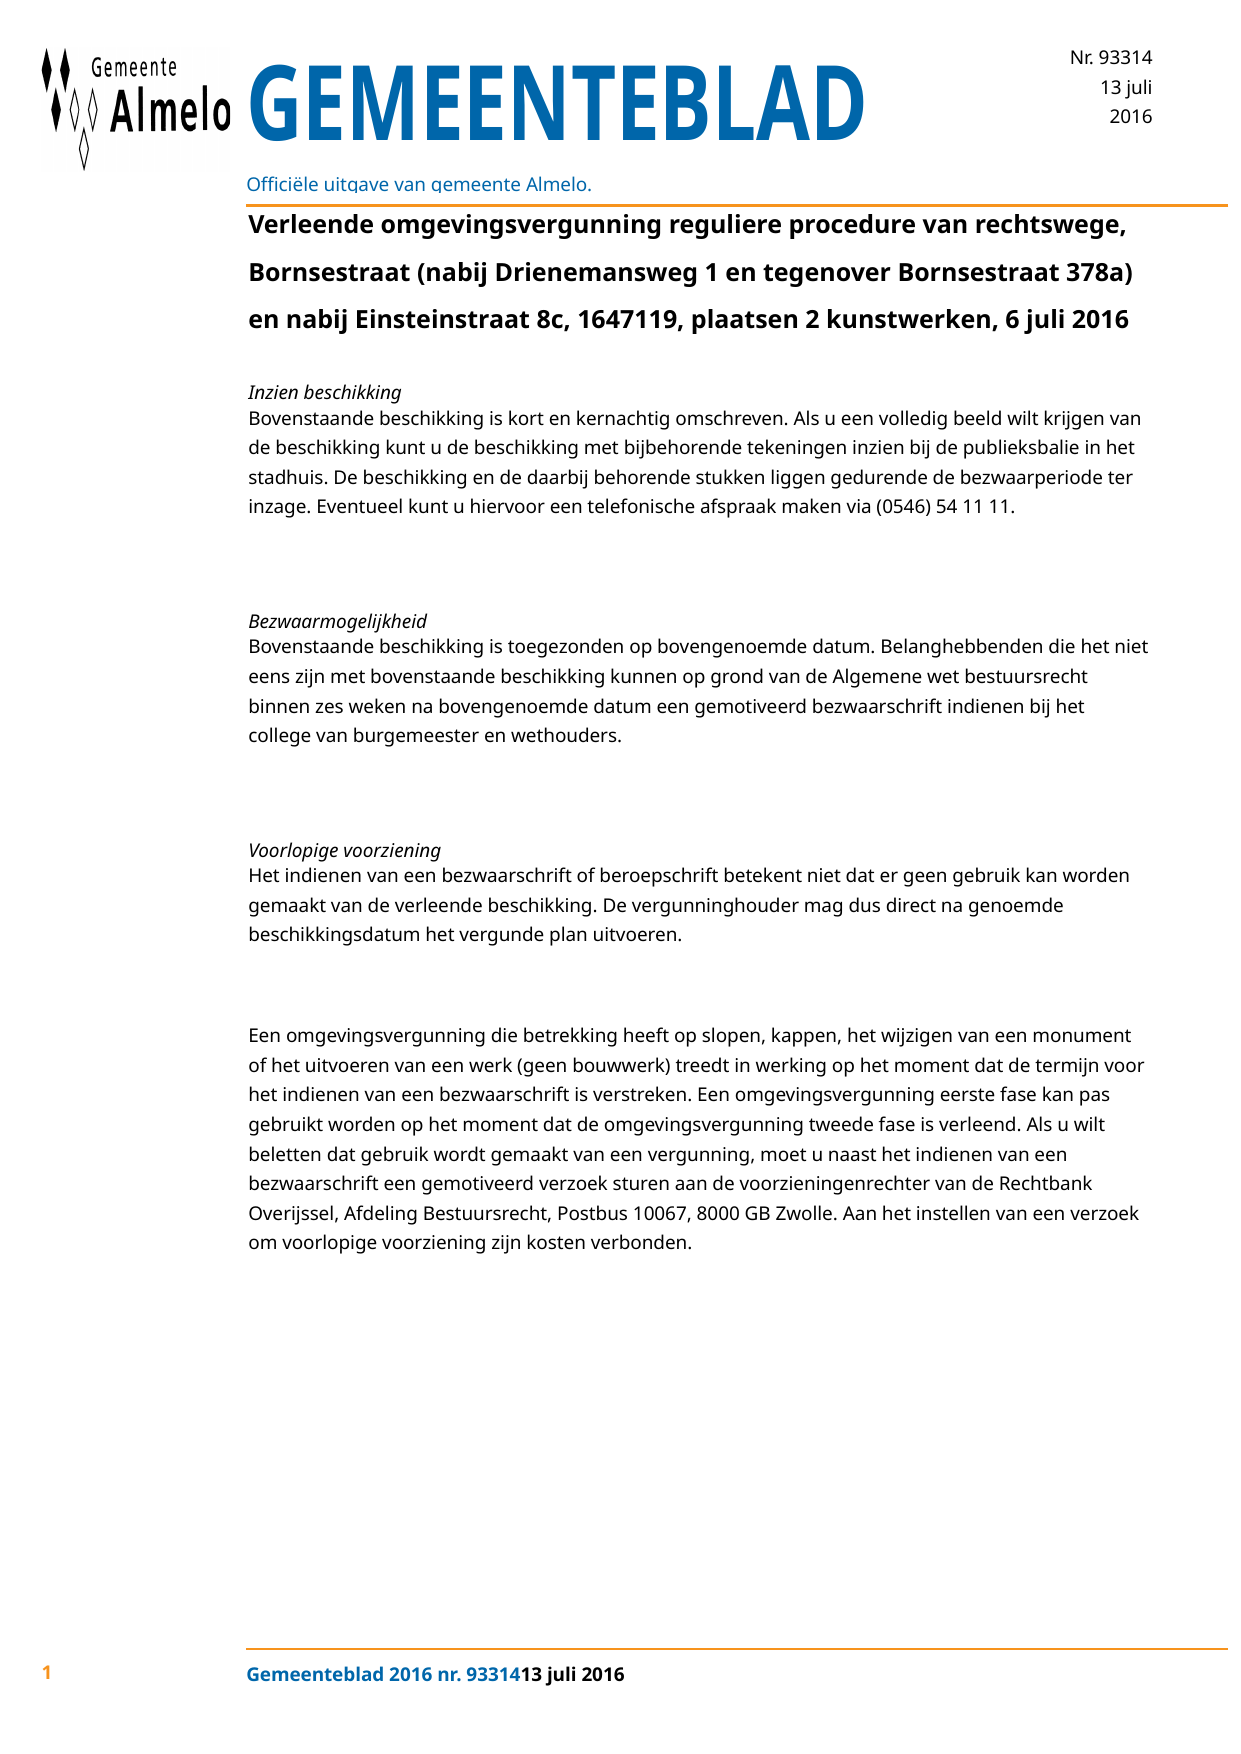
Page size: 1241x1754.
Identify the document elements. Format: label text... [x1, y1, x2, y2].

picture [41, 47, 231, 172]
text Het indienen van een bezwaarschrift of beroepschrift betekent niet dat er geen gebruik kan worden gemaakt van de verleende beschikking. De vergunninghouder mag dus direct na genoemde beschikkingsdatum het vergunde plan uitvoeren. [248, 862, 1152, 947]
text Verleende omgevingsvergunning reguliere procedure van rechtswege, Bornsestraat (nabij Drienemansweg 1 en tegenover Bornsestraat 378a) en nabij Einsteinstraat 8c, 1647119, plaatsen 2 kunstwerken, 6 juli 2016 [248, 207, 1152, 336]
text Inzien beschikking [248, 379, 1152, 405]
text Bovenstaande beschikking is toegezonden op bovengenoemde datum. Belanghebbenden die het niet eens zijn met bovenstaande beschikking kunnen op grond van de Algemene wet bestuursrecht binnen zes weken na bovengenoemde datum een gemotiveerd bezwaarschrift indienen bij het college van burgemeester en wethouders. [248, 634, 1152, 748]
text Bovenstaande beschikking is kort en kernachtig omschreven. Als u een volledig beeld wilt krijgen van de beschikking kunt u de beschikking met bijbehorende tekeningen inzien bij de publieksbalie in het stadhuis. De beschikking en de daarbij behorende stukken liggen gedurende de bezwaarperiode ter inzage. Eventueel kunt u hiervoor een telefonische afspraak maken via (0546) 54 11 11. [248, 405, 1152, 519]
text Voorlopige voorziening [248, 837, 1152, 862]
text Een omgevingsvergunning die betrekking heeft op slopen, kappen, het wijzigen van een monument of het uitvoeren van een werk (geen bouwwerk) treedt in werking op het moment dat de termijn voor het indienen van een bezwaarschrift is verstreken. Een omgevingsvergunning eerste fase kan pas gebruikt worden op het moment dat de omgevingsvergunning tweede fase is verleend. Als u wilt beletten dat gebruik wordt gemaakt van een vergunning, moet u naast het indienen van een bezwaarschrift een gemotiveerd verzoek sturen aan de voorzieningenrechter van de Rechtbank Overijssel, Afdeling Bestuursrecht, Postbus 10067, 8000 GB Zwolle. Aan het instellen van een verzoek om voorlopige voorziening zijn kosten verbonden. [248, 1022, 1152, 1255]
text Bezwaarmogelijkheid [248, 608, 1152, 634]
